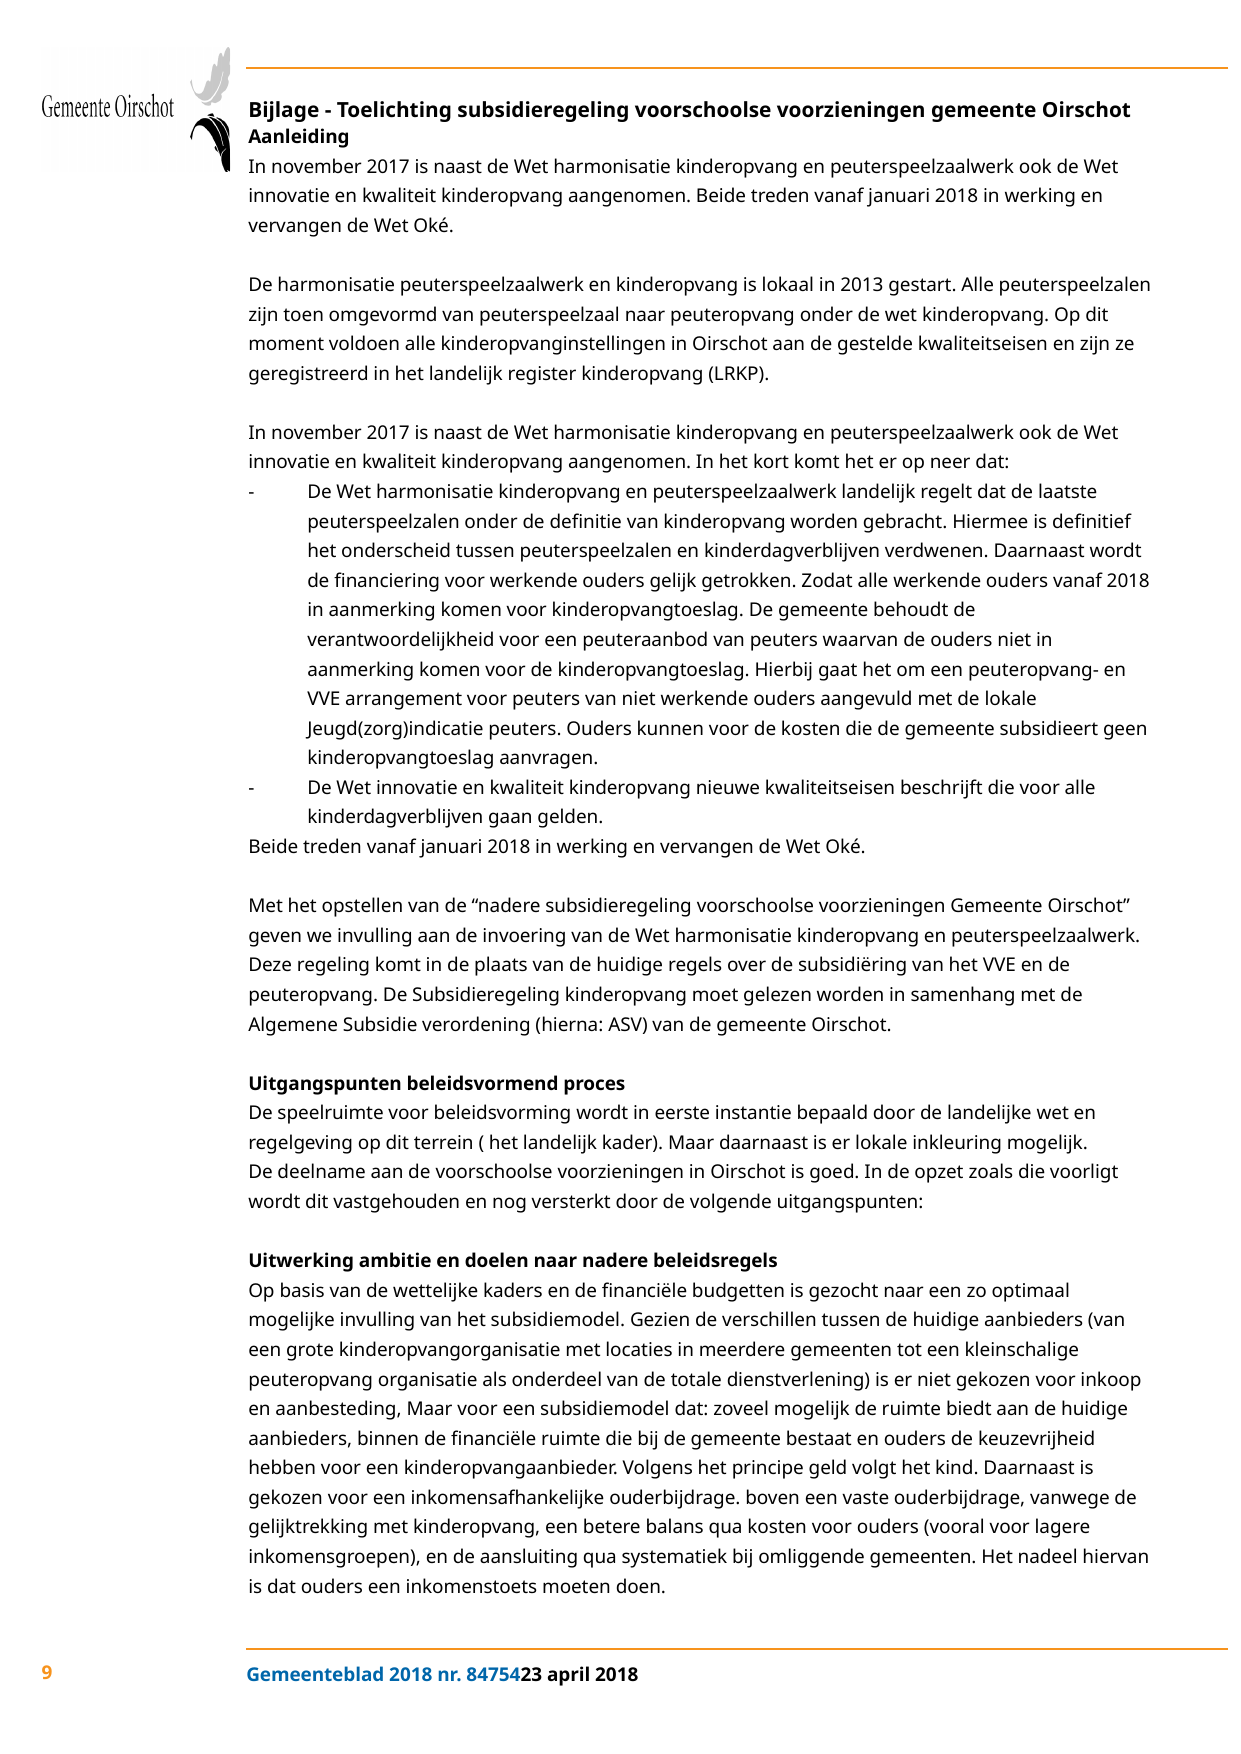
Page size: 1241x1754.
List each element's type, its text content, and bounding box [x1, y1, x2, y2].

text Uitgangspunten beleidsvormend proces [248, 1070, 1152, 1096]
list De Wet harmonisatie kinderopvang en peuterspeelzaalwerk landelijk regelt dat de laatste peuterspeelzalen onder de definitie van kinderopvang worden gebracht. Hiermee is definitief het onderscheid tussen peuterspeelzalen en kinderdagverblijven verdwenen. Daarnaast wordt de financiering voor werkende ouders gelijk getrokken. Zodat alle werkende ouders vanaf 2018 in aanmerking komen voor kinderopvangtoeslag. De gemeente behoudt de verantwoordelijkheid voor een peuteraanbod van peuters waarvan de ouders niet in aanmerking komen voor de kinderopvangtoeslag. Hierbij gaat het om een peuteropvang- en VVE arrangement voor peuters van niet werkende ouders aangevuld met de lokale Jeugd(zorg)indicatie peuters. Ouders kunnen voor de kosten die de gemeente subsidieert geen kinderopvangtoeslag aanvragen. [248, 478, 1152, 770]
text In november 2017 is naast de Wet harmonisatie kinderopvang en peuterspeelzaalwerk ook de Wet innovatie en kwaliteit kinderopvang aangenomen. In het kort komt het er op neer dat: [248, 419, 1152, 474]
picture [41, 47, 231, 172]
text De deelname aan de voorschoolse voorzieningen in Oirschot is goed. In de opzet zoals die voorligt wordt dit vastgehouden en nog versterkt door de volgende uitgangspunten: [248, 1159, 1152, 1214]
text De harmonisatie peuterspeelzaalwerk en kinderopvang is lokaal in 2013 gestart. Alle peuterspeelzalen zijn toen omgevormd van peuterspeelzaal naar peuteropvang onder de wet kinderopvang. Op dit moment voldoen alle kinderopvanginstellingen in Oirschot aan de gestelde kwaliteitseisen en zijn ze geregistreerd in het landelijk register kinderopvang (LRKP). [248, 271, 1152, 386]
text Bijlage - Toelichting subsidieregeling voorschoolse voorzieningen gemeente Oirschot [248, 95, 1152, 123]
text Met het opstellen van de “nadere subsidieregeling voorschoolse voorzieningen Gemeente Oirschot” geven we invulling aan de invoering van de Wet harmonisatie kinderopvang en peuterspeelzaalwerk. Deze regeling komt in de plaats van de huidige regels over de subsidiëring van het VVE en de peuteropvang. De Subsidieregeling kinderopvang moet gelezen worden in samenhang met de Algemene Subsidie verordening (hierna: ASV) van de gemeente Oirschot. [248, 892, 1152, 1037]
text Beide treden vanaf januari 2018 in werking en vervangen de Wet Oké. [248, 833, 1152, 859]
text In november 2017 is naast de Wet harmonisatie kinderopvang en peuterspeelzaalwerk ook de Wet innovatie en kwaliteit kinderopvang aangenomen. Beide treden vanaf januari 2018 in werking en vervangen de Wet Oké. [248, 153, 1152, 238]
list De Wet innovatie en kwaliteit kinderopvang nieuwe kwaliteitseisen beschrijft die voor alle kinderdagverblijven gaan gelden. [248, 774, 1152, 829]
text Op basis van de wettelijke kaders en de financiële budgetten is gezocht naar een zo optimaal mogelijke invulling van het subsidiemodel. Gezien de verschillen tussen de huidige aanbieders (van een grote kinderopvangorganisatie met locaties in meerdere gemeenten tot een kleinschalige peuteropvang organisatie als onderdeel van de totale dienstverlening) is er niet gekozen voor inkoop en aanbesteding, Maar voor een subsidiemodel dat: zoveel mogelijk de ruimte biedt aan de huidige aanbieders, binnen de financiële ruimte die bij de gemeente bestaat en ouders de keuzevrijheid hebben voor een kinderopvangaanbieder. Volgens het principe geld volgt het kind. Daarnaast is gekozen voor een inkomensafhankelijke ouderbijdrage. boven een vaste ouderbijdrage, vanwege de gelijktrekking met kinderopvang, een betere balans qua kosten voor ouders (vooral voor lagere inkomensgroepen), en de aansluiting qua systematiek bij omliggende gemeenten. Het nadeel hiervan is dat ouders een inkomenstoets moeten doen. [248, 1277, 1152, 1599]
text Aanleiding [248, 123, 1152, 149]
text Uitwerking ambitie en doelen naar nadere beleidsregels [248, 1247, 1152, 1273]
text De speelruimte voor beleidsvorming wordt in eerste instantie bepaald door de landelijke wet en regelgeving op dit terrein ( het landelijk kader). Maar daarnaast is er lokale inkleuring mogelijk. [248, 1099, 1152, 1155]
